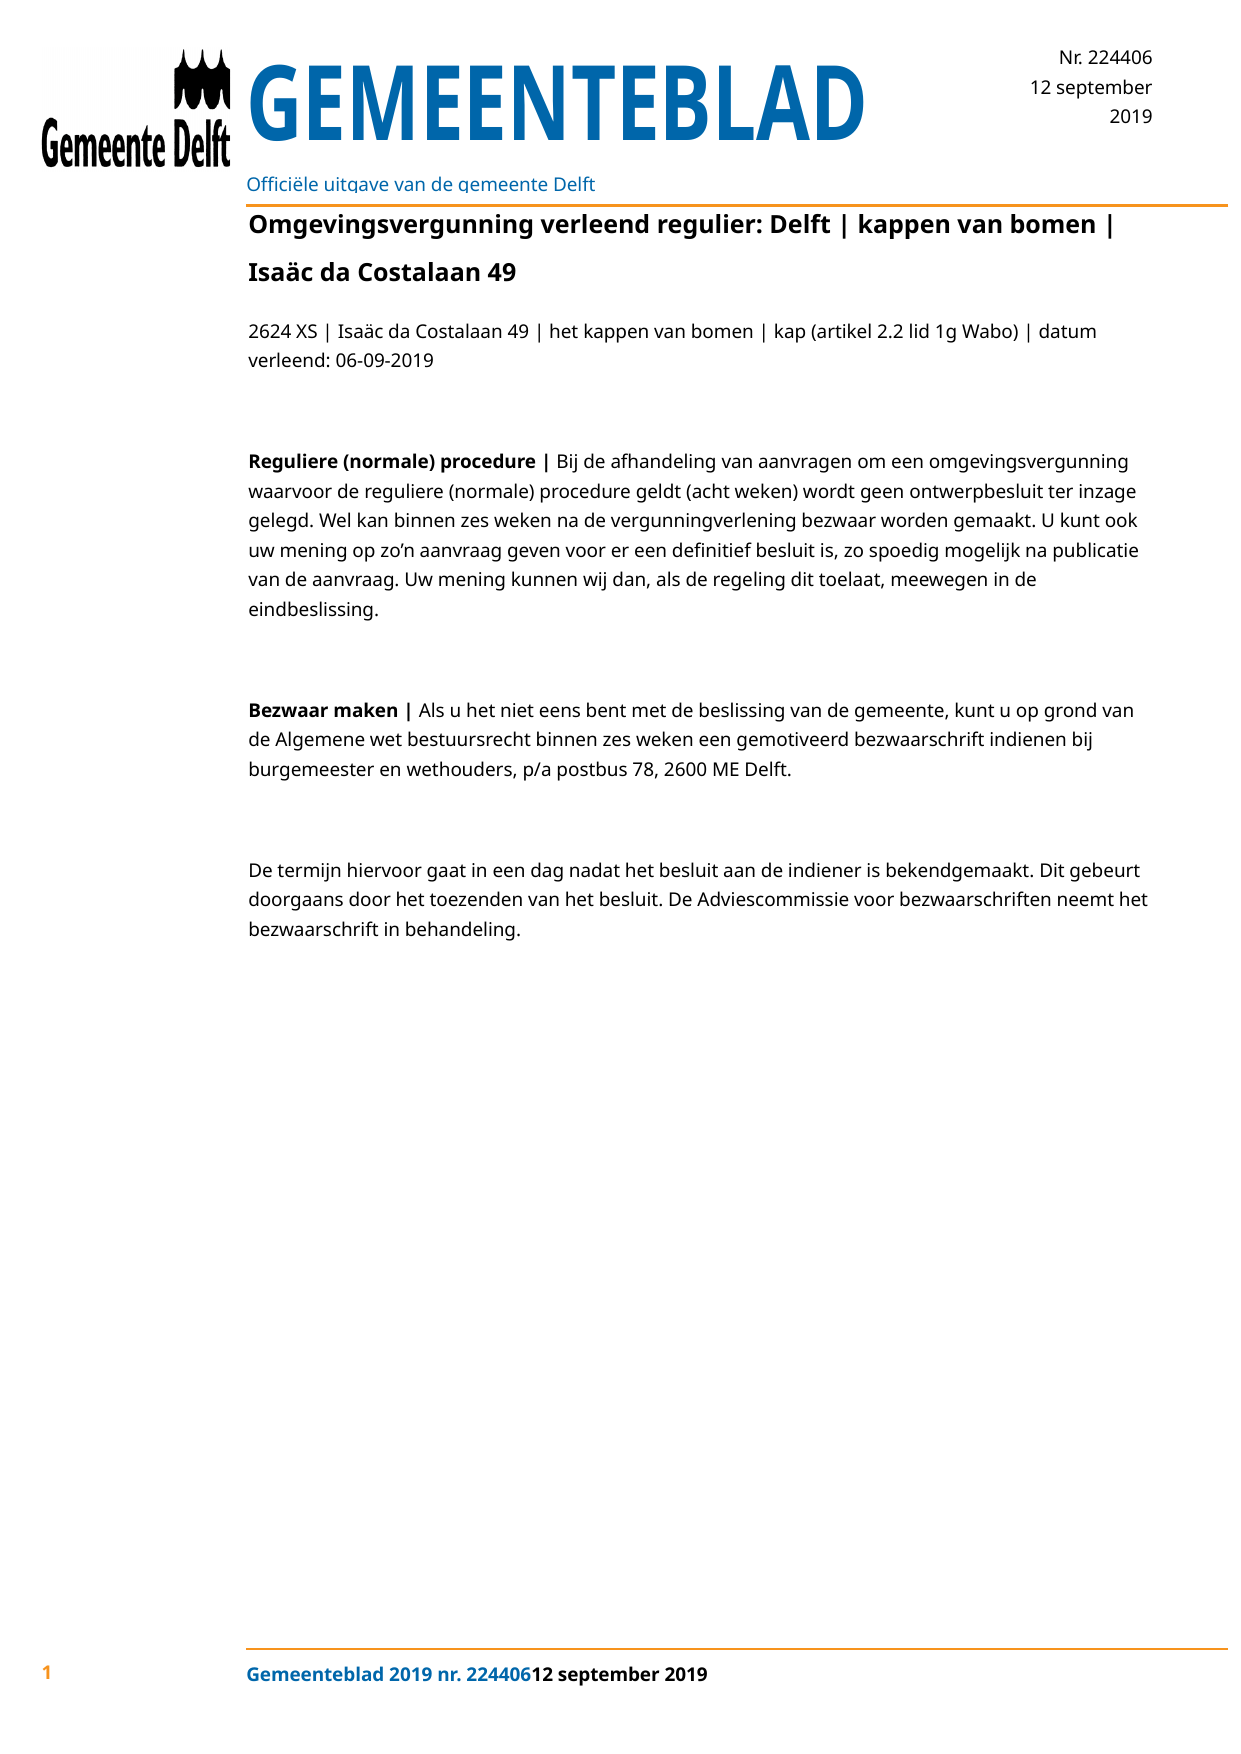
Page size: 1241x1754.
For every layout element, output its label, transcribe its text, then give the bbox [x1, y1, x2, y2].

text 2624 XS | Isaäc da Costalaan 49 | het kappen van bomen | kap (artikel 2.2 lid 1g Wabo) | datum verleend: 06-09-2019 [248, 318, 1152, 373]
text De termijn hiervoor gaat in een dag nadat het besluit aan de indiener is bekendgemaakt. Dit gebeurt doorgaans door het toezenden van het besluit. De Adviescommissie voor bezwaarschriften neemt het bezwaarschrift in behandeling. [248, 857, 1152, 942]
picture [41, 47, 231, 172]
text Bezwaar maken | Als u het niet eens bent met de beslissing van de gemeente, kunt u op grond van de Algemene wet bestuursrecht binnen zes weken een gemotiveerd bezwaarschrift indienen bij burgemeester en wethouders, p/a postbus 78, 2600 ME Delft. [248, 697, 1152, 782]
text Omgevingsvergunning verleend regulier: Delft | kappen van bomen | Isaäc da Costalaan 49 [248, 207, 1152, 288]
text Reguliere (normale) procedure | Bij de afhandeling van aanvragen om een omgevingsvergunning waarvoor de reguliere (normale) procedure geldt (acht weken) wordt geen ontwerpbesluit ter inzage gelegd. Wel kan binnen zes weken na de vergunningverlening bezwaar worden gemaakt. U kunt ook uw mening op zo’n aanvraag geven voor er een definitief besluit is, zo spoedig mogelijk na publicatie van de aanvraag. Uw mening kunnen wij dan, als de regeling dit toelaat, meewegen in de eindbeslissing. [248, 448, 1152, 622]
